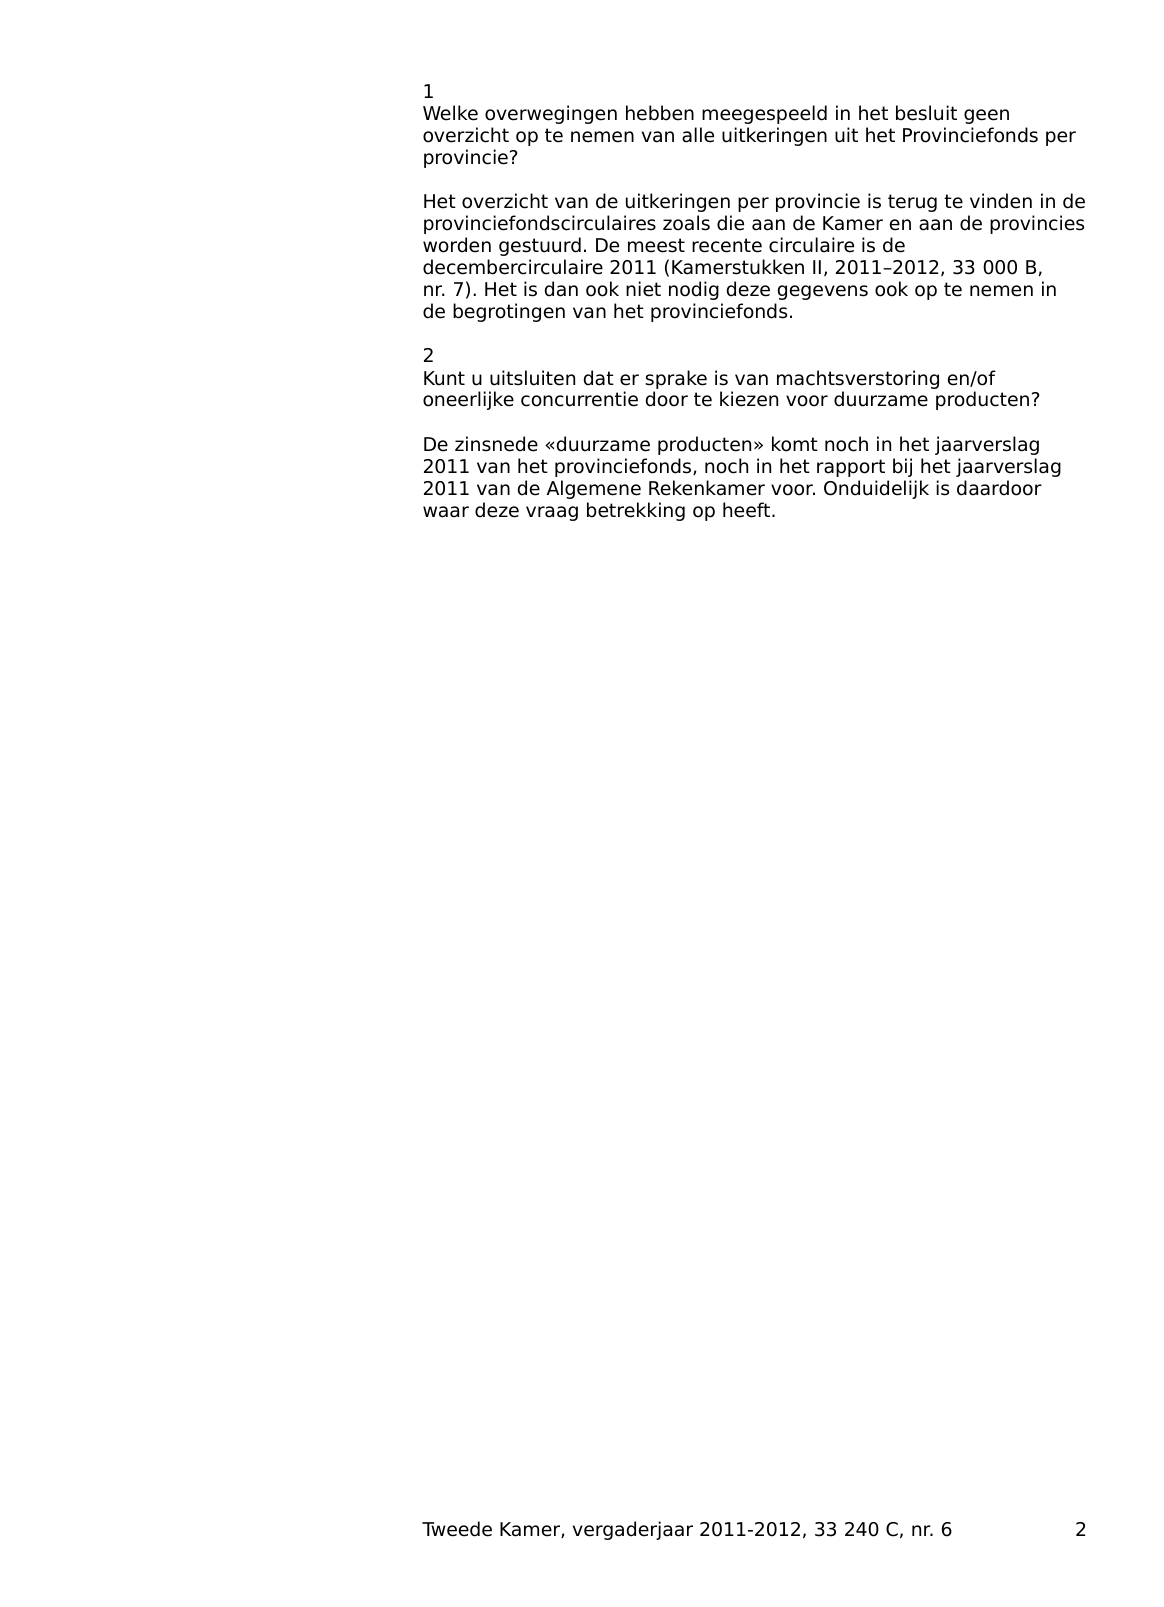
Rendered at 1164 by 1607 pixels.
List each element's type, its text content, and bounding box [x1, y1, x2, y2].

text Het overzicht van de uitkeringen per provincie is terug te vinden in de provinciefondscirculaires zoals die aan de Kamer en aan de provincies worden gestuurd. De meest recente circulaire is de decembercirculaire 2011 (Kamerstukken II, 2011–2012, 33 000 B, nr. 7). Het is dan ook niet nodig deze gegevens ook op te nemen in de begrotingen van het provinciefonds. [422, 191, 1087, 323]
text Welke overwegingen hebben meegespeeld in het besluit geen overzicht op te nemen van alle uitkeringen uit het Provinciefonds per provincie? [422, 103, 1087, 169]
text Kunt u uitsluiten dat er sprake is van machtsverstoring en/of oneerlijke concurrentie door te kiezen voor duurzame producten? [422, 367, 1087, 411]
text 1 [422, 81, 1087, 103]
text De zinsnede «duurzame producten» komt noch in het jaarverslag 2011 van het provinciefonds, noch in het rapport bij het jaarverslag 2011 van de Algemene Rekenkamer voor. Onduidelijk is daardoor waar deze vraag betrekking op heeft. [422, 433, 1087, 521]
text 2 [422, 345, 1087, 367]
